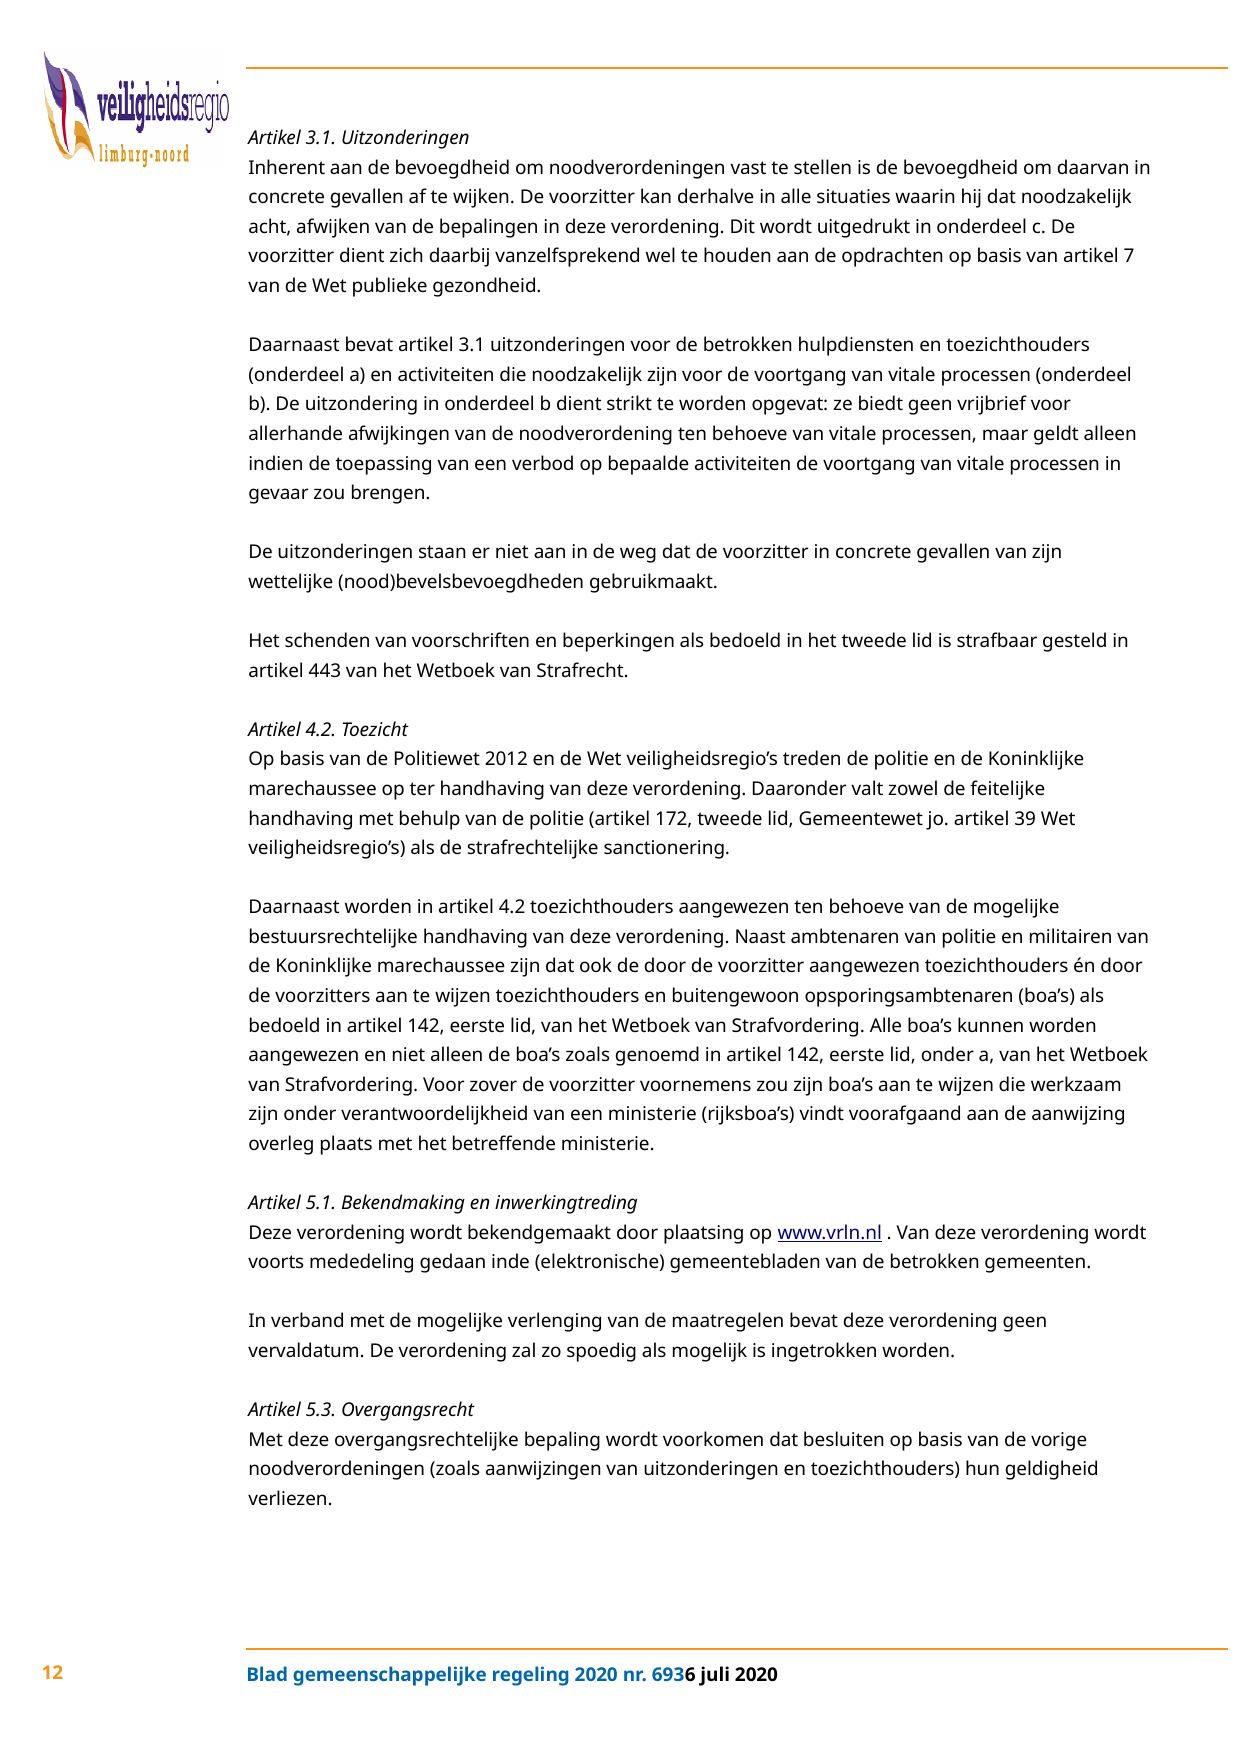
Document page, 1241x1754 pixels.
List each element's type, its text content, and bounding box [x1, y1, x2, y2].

text Het schenden van voorschriften en beperkingen als bedoeld in het tweede lid is strafbaar gesteld in artikel 443 van het Wetboek van Strafrecht. [248, 627, 1152, 683]
text Daarnaast bevat artikel 3.1 uitzonderingen voor de betrokken hulpdiensten en toezichthouders (onderdeel a) en activiteiten die noodzakelijk zijn voor de voortgang van vitale processen (onderdeel b). De uitzondering in onderdeel b dient strikt te worden opgevat: ze biedt geen vrijbrief voor allerhande afwijkingen van de noodverordening ten behoeve van vitale processen, maar geldt alleen indien de toepassing van een verbod op bepaalde activiteiten de voortgang van vitale processen in gevaar zou brengen. [248, 331, 1152, 505]
text Op basis van de Politiewet 2012 en de Wet veiligheidsregio’s treden de politie en de Koninklijke marechaussee op ter handhaving van deze verordening. Daaronder valt zowel de feitelijke handhaving met behulp van de politie (artikel 172, tweede lid, Gemeentewet jo. artikel 39 Wet veiligheidsregio’s) als de strafrechtelijke sanctionering. [248, 746, 1152, 860]
text Inherent aan de bevoegdheid om noodverordeningen vast te stellen is de bevoegdheid om daarvan in concrete gevallen af te wijken. De voorzitter kan derhalve in alle situaties waarin hij dat noodzakelijk acht, afwijken van de bepalingen in deze verordening. Dit wordt uitgedrukt in onderdeel c. De voorzitter dient zich daarbij vanzelfsprekend wel te houden aan de opdrachten op basis van artikel 7 van de Wet publieke gezondheid. [248, 154, 1152, 298]
text Artikel 4.2. Toezicht [248, 716, 1152, 742]
text De uitzonderingen staan er niet aan in de weg dat de voorzitter in concrete gevallen van zijn wettelijke (nood)bevelsbevoegdheden gebruikmaakt. [248, 538, 1152, 594]
picture [41, 47, 231, 172]
text Artikel 3.1. Uitzonderingen [248, 124, 1152, 150]
text Artikel 5.1. Bekendmaking en inwerkingtreding [248, 1189, 1152, 1215]
text Daarnaast worden in artikel 4.2 toezichthouders aangewezen ten behoeve van de mogelijke bestuursrechtelijke handhaving van deze verordening. Naast ambtenaren van politie en militairen van de Koninklijke marechaussee zijn dat ook de door de voorzitter aangewezen toezichthouders én door de voorzitters aan te wijzen toezichthouders en buitengewoon opsporingsambtenaren (boa’s) als bedoeld in artikel 142, eerste lid, van het Wetboek van Strafvordering. Alle boa’s kunnen worden aangewezen en niet alleen de boa’s zoals genoemd in artikel 142, eerste lid, onder a, van het Wetboek van Strafvordering. Voor zover de voorzitter voornemens zou zijn boa’s aan te wijzen die werkzaam zijn onder verantwoordelijkheid van een ministerie (rijksboa’s) vindt voorafgaand aan de aanwijzing overleg plaats met het betreffende ministerie. [248, 893, 1152, 1156]
text Deze verordening wordt bekendgemaakt door plaatsing op www.vrln.nl . Van deze verordening wordt voorts mededeling gedaan inde (elektronische) gemeentebladen van de betrokken gemeenten. [248, 1219, 1152, 1274]
text Met deze overgangsrechtelijke bepaling wordt voorkomen dat besluiten op basis van de vorige noodverordeningen (zoals aanwijzingen van uitzonderingen en toezichthouders) hun geldigheid verliezen. [248, 1426, 1152, 1511]
text Artikel 5.3. Overgangsrecht [248, 1396, 1152, 1422]
text In verband met de mogelijke verlenging van de maatregelen bevat deze verordening geen vervaldatum. De verordening zal zo spoedig als mogelijk is ingetrokken worden. [248, 1308, 1152, 1363]
